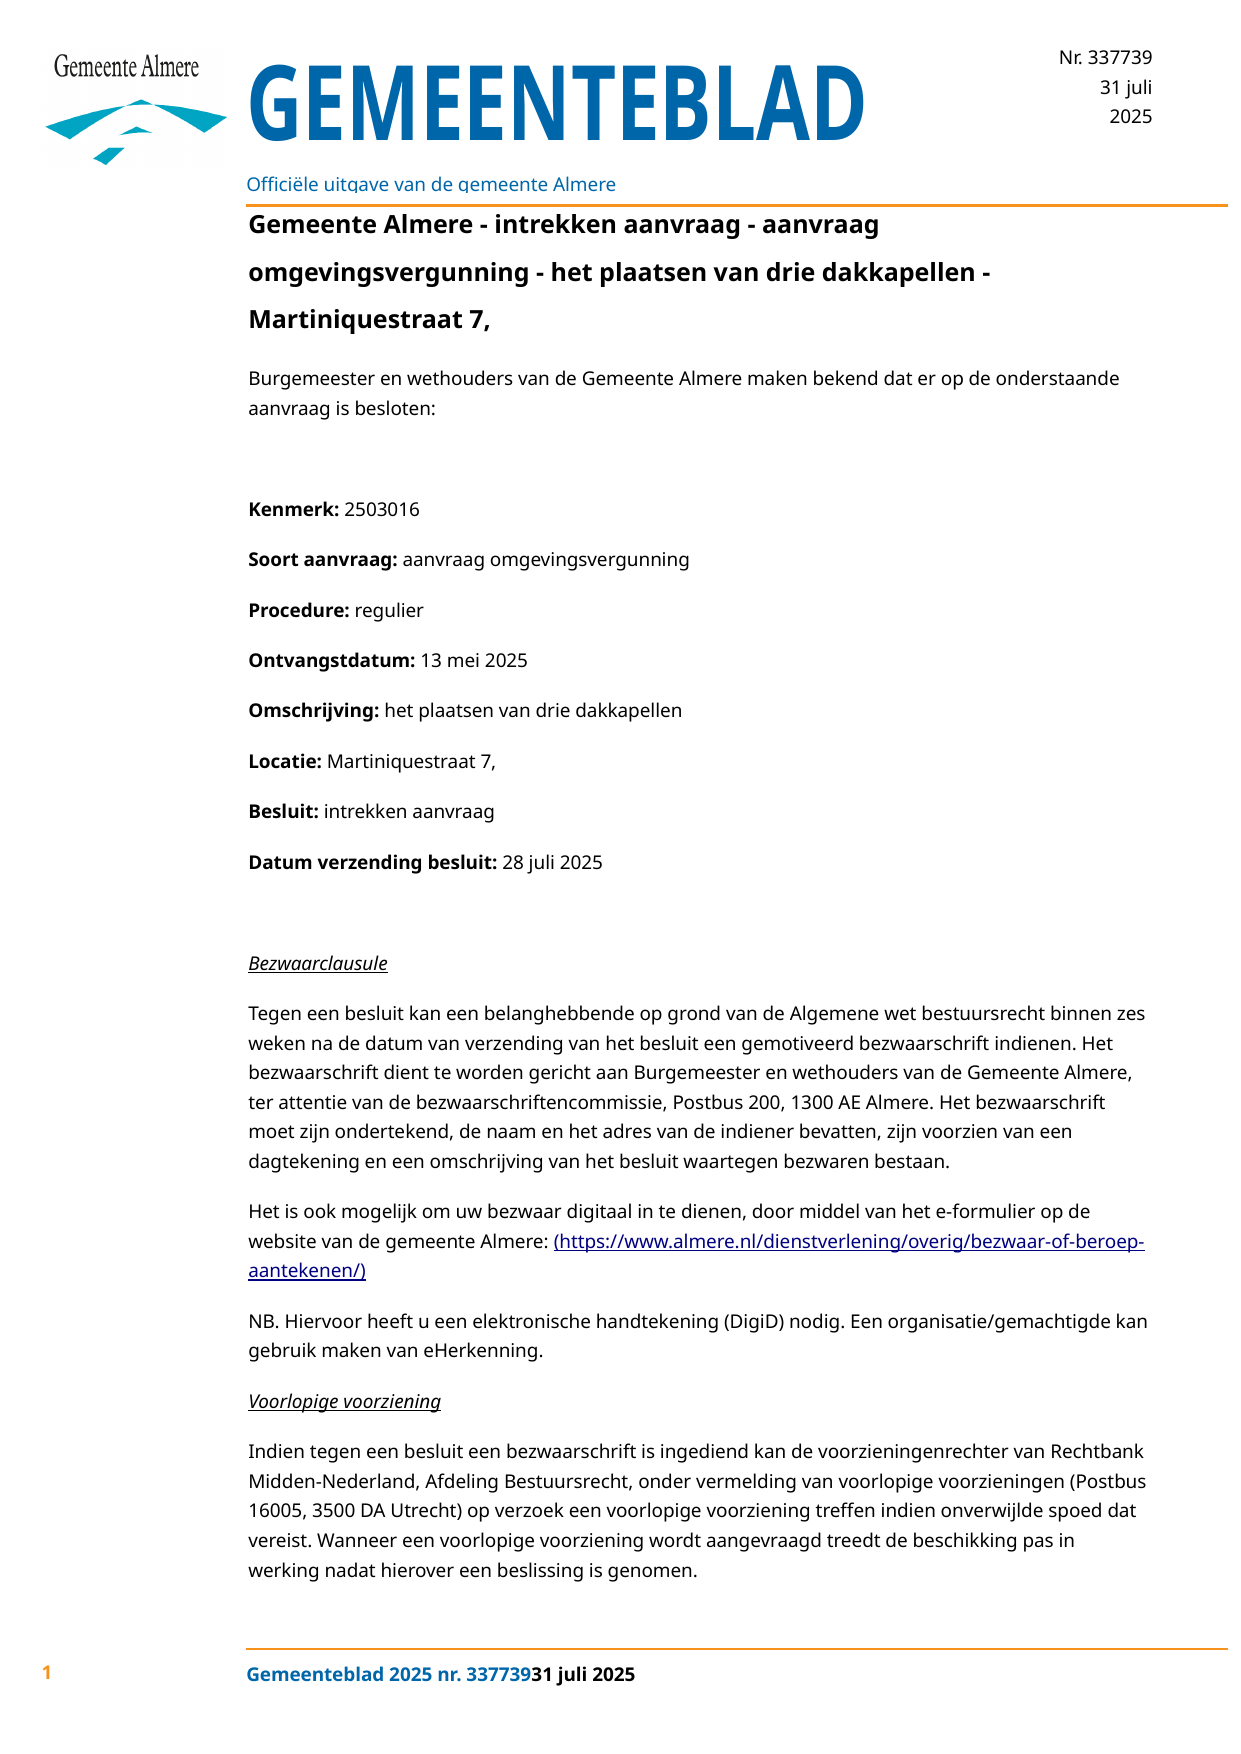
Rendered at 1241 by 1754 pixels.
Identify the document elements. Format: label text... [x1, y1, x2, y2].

text Locatie: Martiniquestraat 7, [248, 748, 1152, 774]
text Besluit: intrekken aanvraag [248, 798, 1152, 824]
text Het is ook mogelijk om uw bezwaar digitaal in te dienen, door middel van het e-formulier op de website van de gemeente Almere: (https://www.almere.nl/dienstverlening/overig/bezwaar-of-beroep-aantekenen/) [248, 1198, 1152, 1283]
text Bezwaarclausule [248, 950, 1152, 975]
text Soort aanvraag: aanvraag omgevingsvergunning [248, 546, 1152, 572]
text Tegen een besluit kan een belanghebbende op grond van de Algemene wet bestuursrecht binnen zes weken na de datum van verzending van het besluit een gemotiveerd bezwaarschrift indienen. Het bezwaarschrift dient te worden gericht aan Burgemeester en wethouders van de Gemeente Almere, ter attentie van de bezwaarschriftencommissie, Postbus 200, 1300 AE Almere. Het bezwaarschrift moet zijn ondertekend, de naam en het adres van de indiener bevatten, zijn voorzien van een dagtekening en een omschrijving van het besluit waartegen bezwaren bestaan. [248, 1000, 1152, 1174]
text Ontvangstdatum: 13 mei 2025 [248, 647, 1152, 673]
text Kenmerk: 2503016 [248, 496, 1152, 522]
text Burgemeester en wethouders van de Gemeente Almere maken bekend dat er op de onderstaande aanvraag is besloten: [248, 366, 1152, 421]
text Datum verzending besluit: 28 juli 2025 [248, 849, 1152, 874]
text Voorlopige voorziening [248, 1388, 1152, 1414]
text Indien tegen een besluit een bezwaarschrift is ingediend kan de voorzieningenrechter van Rechtbank Midden-Nederland, Afdeling Bestuursrecht, onder vermelding van voorlopige voorzieningen (Postbus 16005, 3500 DA Utrecht) op verzoek een voorlopige voorziening treffen indien onverwijlde spoed dat vereist. Wanneer een voorlopige voorziening wordt aangevraagd treedt de beschikking pas in werking nadat hierover een beslissing is genomen. [248, 1438, 1152, 1582]
text Omschrijving: het plaatsen van drie dakkapellen [248, 698, 1152, 723]
text NB. Hiervoor heeft u een elektronische handtekening (DigiD) nodig. Een organisatie/gemachtigde kan gebruik maken van eHerkenning. [248, 1308, 1152, 1363]
picture [41, 47, 231, 172]
text Procedure: regulier [248, 597, 1152, 622]
text Gemeente Almere - intrekken aanvraag - aanvraag omgevingsvergunning - het plaatsen van drie dakkapellen - Martiniquestraat 7, [248, 207, 1152, 336]
